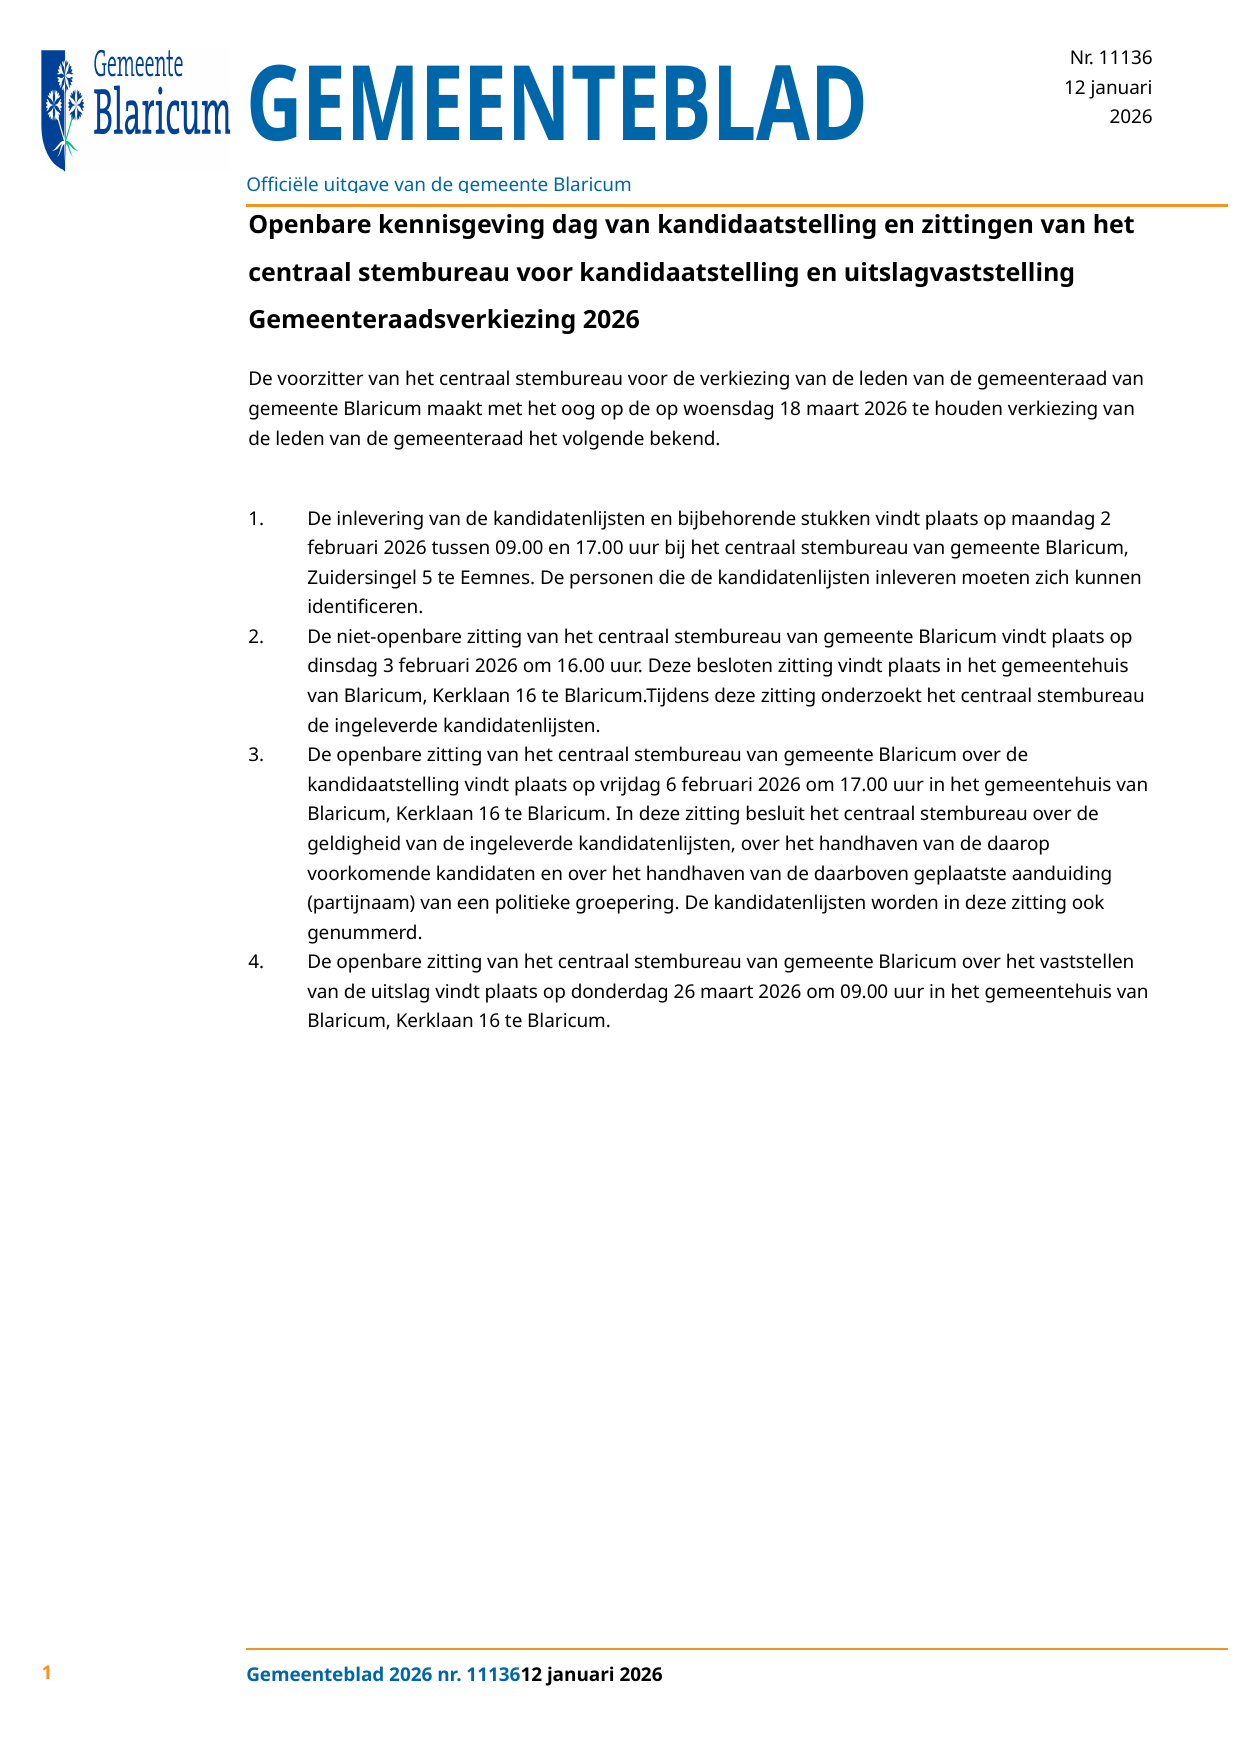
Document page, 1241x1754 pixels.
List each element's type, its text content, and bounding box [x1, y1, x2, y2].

picture [41, 47, 231, 172]
text De voorzitter van het centraal stembureau voor de verkiezing van de leden van de gemeenteraad van gemeente Blaricum maakt met het oog op de op woensdag 18 maart 2026 te houden verkiezing van de leden van de gemeenteraad het volgende bekend. [248, 366, 1152, 450]
list De niet-openbare zitting van het centraal stembureau van gemeente Blaricum vindt plaats op dinsdag 3 februari 2026 om 16.00 uur. Deze besloten zitting vindt plaats in het gemeentehuis van Blaricum, Kerklaan 16 te Blaricum.Tijdens deze zitting onderzoekt het centraal stembureau de ingeleverde kandidatenlijsten. [248, 623, 1152, 737]
list De openbare zitting van het centraal stembureau van gemeente Blaricum over de kandidaatstelling vindt plaats op vrijdag 6 februari 2026 om 17.00 uur in het gemeentehuis van Blaricum, Kerklaan 16 te Blaricum. In deze zitting besluit het centraal stembureau over de geldigheid van de ingeleverde kandidatenlijsten, over het handhaven van de daarop voorkomende kandidaten en over het handhaven van de daarboven geplaatste aanduiding (partijnaam) van een politieke groepering. De kandidatenlijsten worden in deze zitting ook genummerd. [248, 741, 1152, 944]
text Openbare kennisgeving dag van kandidaatstelling en zittingen van het centraal stembureau voor kandidaatstelling en uitslagvaststelling Gemeenteraadsverkiezing 2026 [248, 207, 1152, 336]
list De inlevering van de kandidatenlijsten en bijbehorende stukken vindt plaats op maandag 2 februari 2026 tussen 09.00 en 17.00 uur bij het centraal stembureau van gemeente Blaricum, Zuidersingel 5 te Eemnes. De personen die de kandidatenlijsten inleveren moeten zich kunnen identificeren. [248, 505, 1152, 619]
list De openbare zitting van het centraal stembureau van gemeente Blaricum over het vaststellen van de uitslag vindt plaats op donderdag 26 maart 2026 om 09.00 uur in het gemeentehuis van Blaricum, Kerklaan 16 te Blaricum. [248, 948, 1152, 1033]
